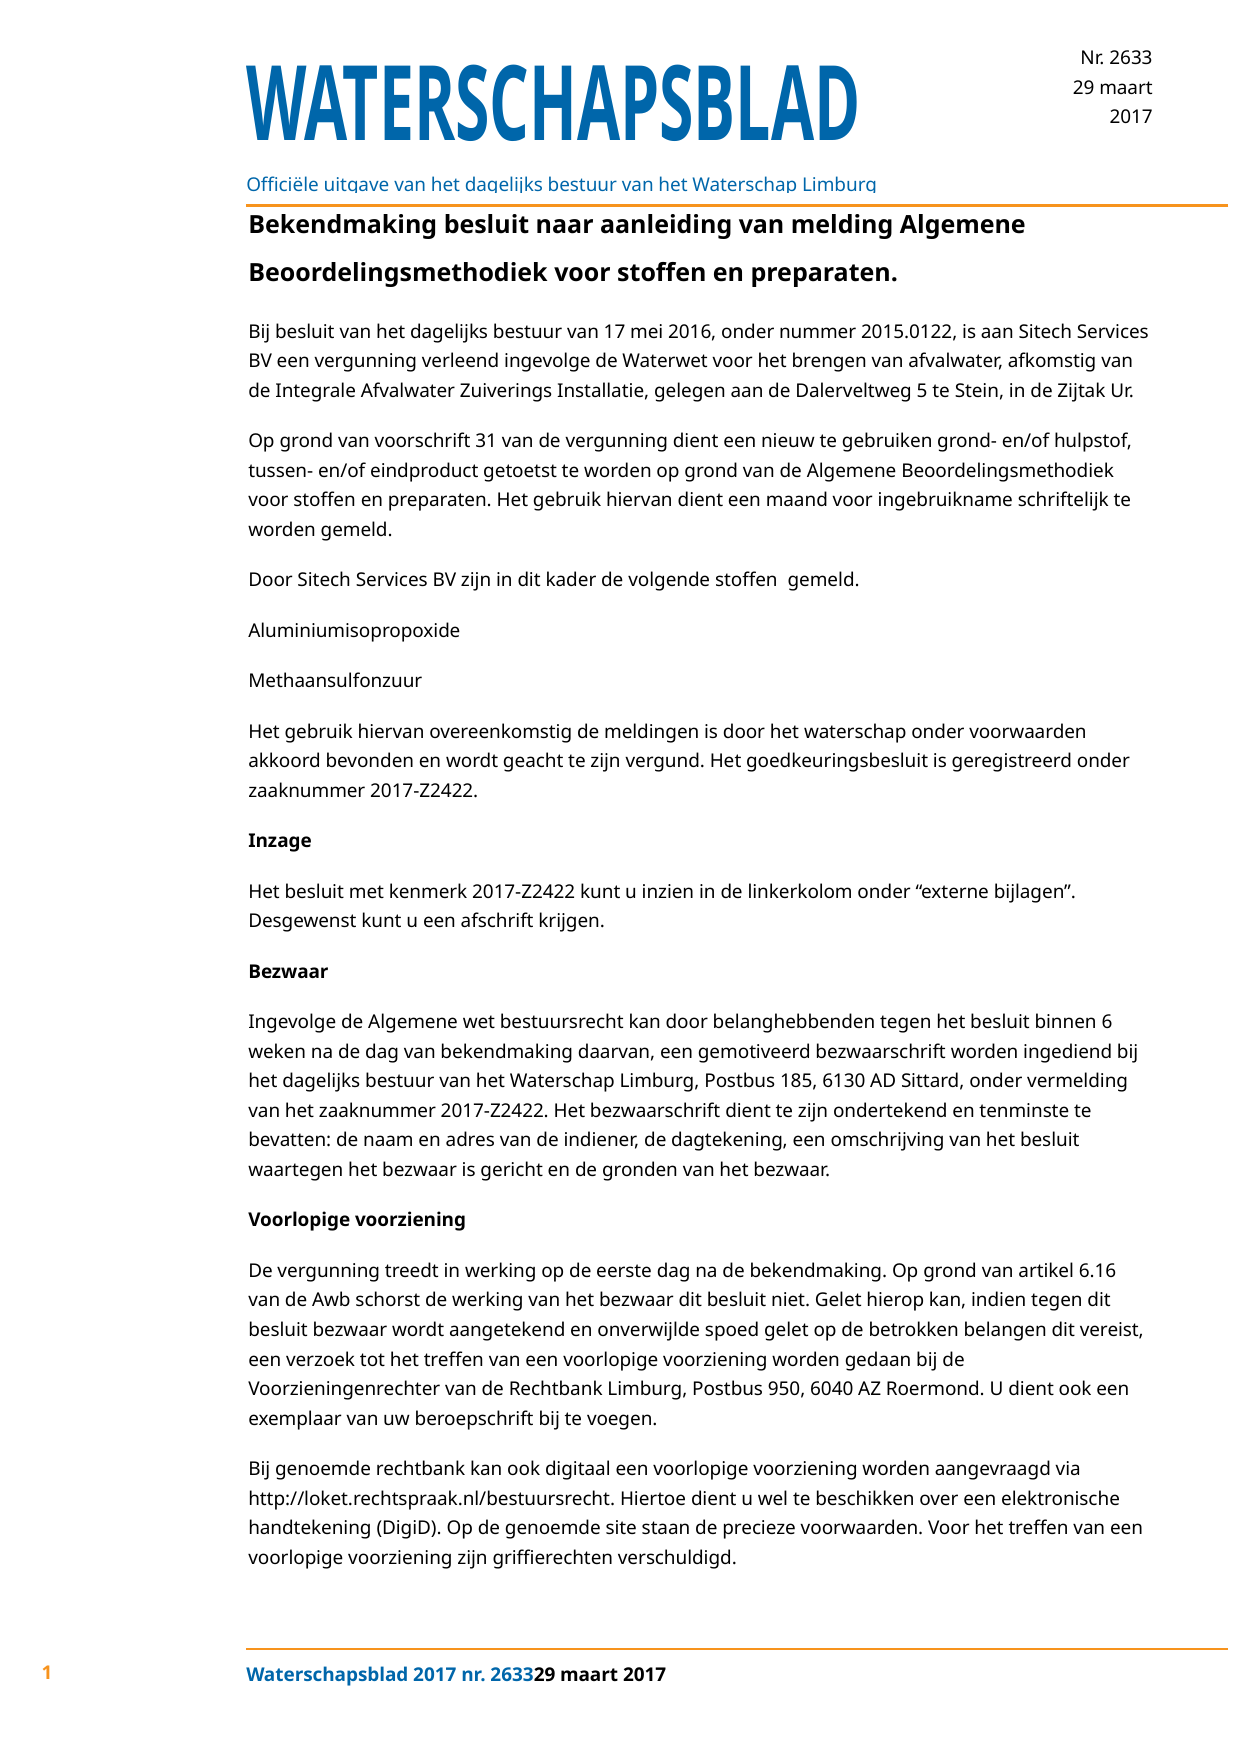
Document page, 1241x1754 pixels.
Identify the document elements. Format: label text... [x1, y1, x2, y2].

text Bij besluit van het dagelijks bestuur van 17 mei 2016, onder nummer 2015.0122, is aan Sitech Services BV een vergunning verleend ingevolge de Waterwet voor het brengen van afvalwater, afkomstig van de Integrale Afvalwater Zuiverings Installatie, gelegen aan de Dalerveltweg 5 te Stein, in de Zijtak Ur. [248, 318, 1152, 403]
text Voorlopige voorziening [248, 1207, 1152, 1232]
text De vergunning treedt in werking op de eerste dag na de bekendmaking. Op grond van artikel 6.16 van de Awb schorst de werking van het bezwaar dit besluit niet. Gelet hierop kan, indien tegen dit besluit bezwaar wordt aangetekend en onverwijlde spoed gelet op de betrokken belangen dit vereist, een verzoek tot het treffen van een voorlopige voorziening worden gedaan bij de Voorzieningenrechter van de Rechtbank Limburg, Postbus 950, 6040 AZ Roermond. U dient ook een exemplaar van uw beroepschrift bij te voegen. [248, 1257, 1152, 1431]
text Inzage [248, 827, 1152, 853]
text Het gebruik hiervan overeenkomstig de meldingen is door het waterschap onder voorwaarden akkoord bevonden en wordt geacht te zijn vergund. Het goedkeuringsbesluit is geregistreerd onder zaaknummer 2017-Z2422. [248, 718, 1152, 803]
text Het besluit met kenmerk 2017-Z2422 kunt u inzien in de linkerkolom onder “externe bijlagen”. Desgewenst kunt u een afschrift krijgen. [248, 878, 1152, 933]
text Methaansulfonzuur [248, 667, 1152, 693]
text Op grond van voorschrift 31 van de vergunning dient een nieuw te gebruiken grond- en/of hulpstof, tussen- en/of eindproduct getoetst te worden op grond van de Algemene Beoordelingsmethodiek voor stoffen en preparaten. Het gebruik hiervan dient een maand voor ingebruikname schriftelijk te worden gemeld. [248, 427, 1152, 542]
text Aluminiumisopropoxide [248, 617, 1152, 643]
text Door Sitech Services BV zijn in dit kader de volgende stoffen gemeld. [248, 567, 1152, 592]
text Bezwaar [248, 958, 1152, 984]
text Bij genoemde rechtbank kan ook digitaal een voorlopige voorziening worden aangevraagd via http://loket.rechtspraak.nl/bestuursrecht. Hiertoe dient u wel te beschikken over een elektronische handtekening (DigiD). Op de genoemde site staan de precieze voorwaarden. Voor het treffen van een voorlopige voorziening zijn griffierechten verschuldigd. [248, 1455, 1152, 1570]
text Bekendmaking besluit naar aanleiding van melding Algemene Beoordelingsmethodiek voor stoffen en preparaten. [248, 207, 1152, 288]
text Ingevolge de Algemene wet bestuursrecht kan door belanghebbenden tegen het besluit binnen 6 weken na de dag van bekendmaking daarvan, een gemotiveerd bezwaarschrift worden ingediend bij het dagelijks bestuur van het Waterschap Limburg, Postbus 185, 6130 AD Sittard, onder vermelding van het zaaknummer 2017-Z2422. Het bezwaarschrift dient te zijn ondertekend en tenminste te bevatten: de naam en adres van de indiener, de dagtekening, een omschrijving van het besluit waartegen het bezwaar is gericht en de gronden van het bezwaar. [248, 1008, 1152, 1182]
picture [41, 47, 231, 172]
